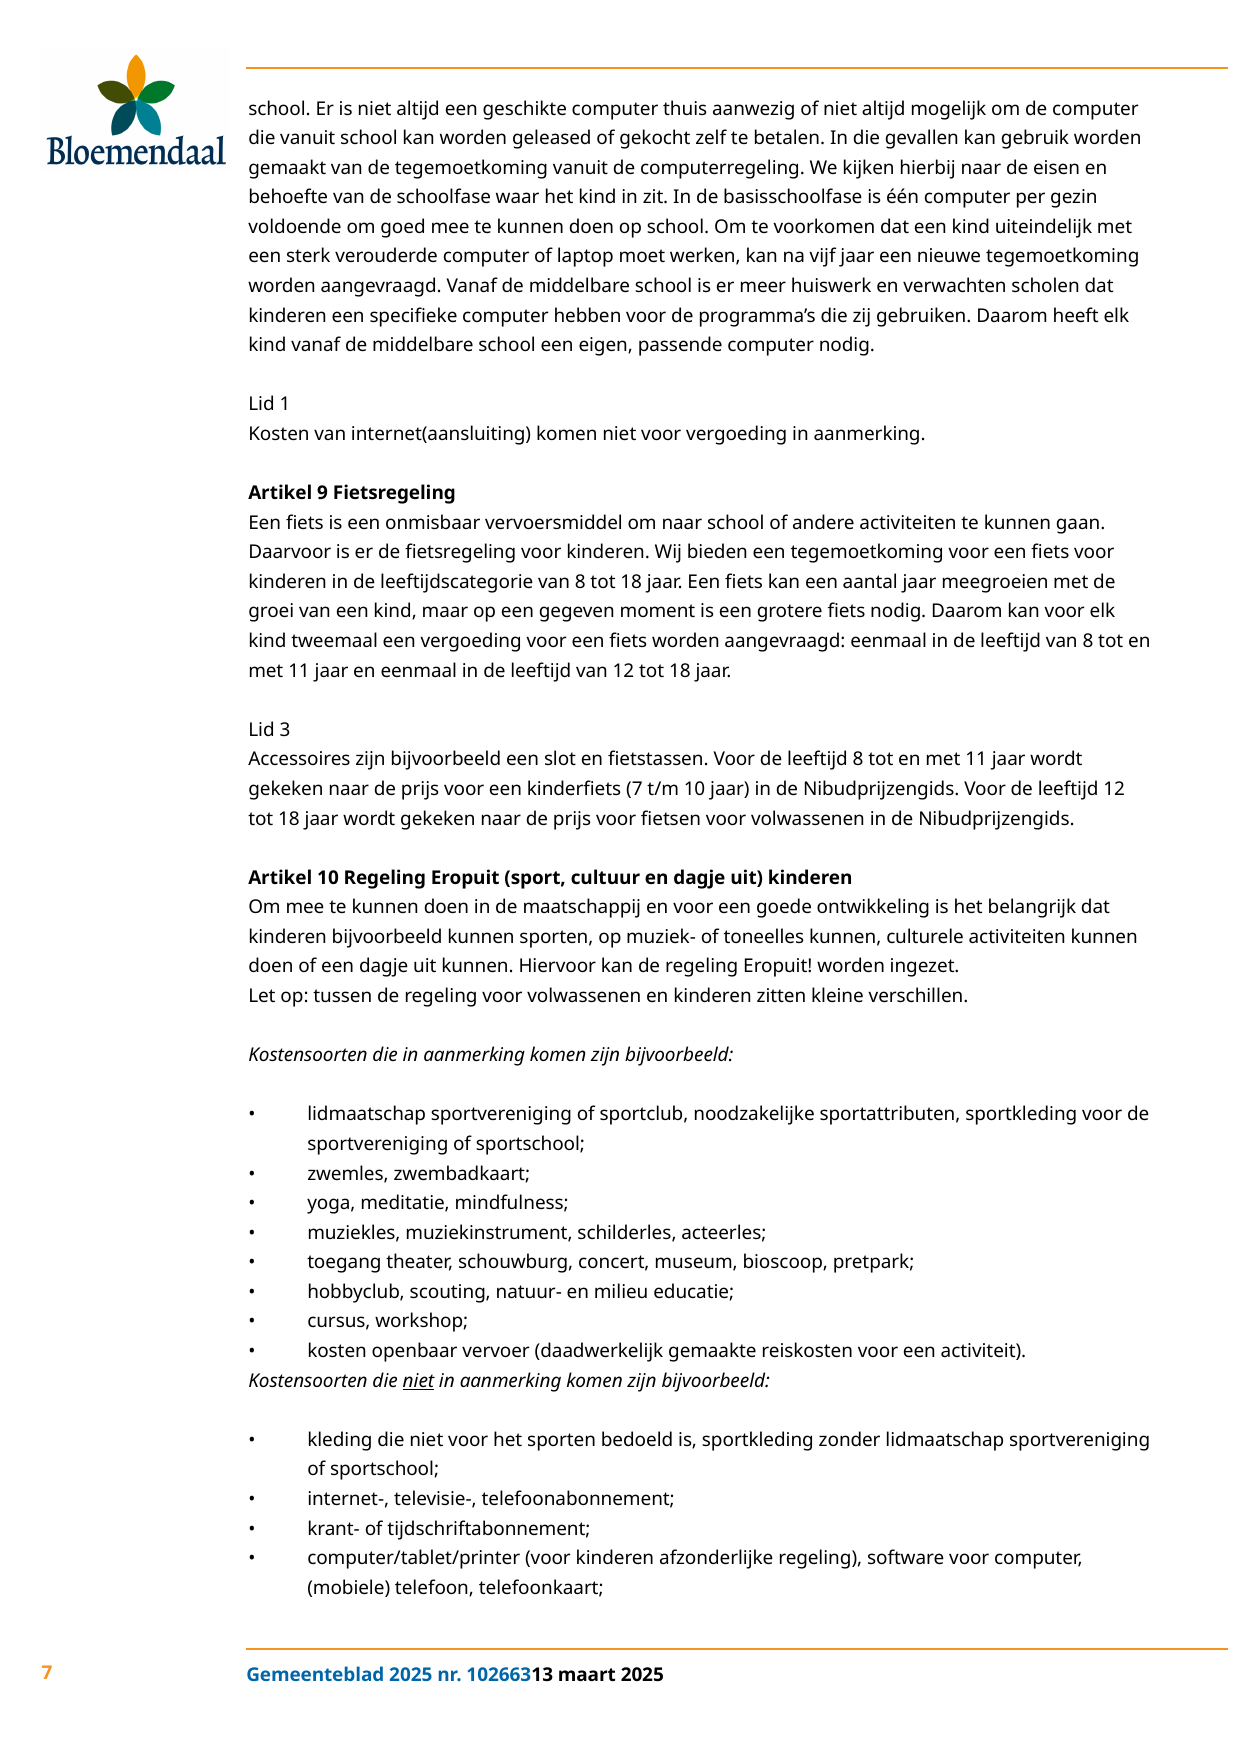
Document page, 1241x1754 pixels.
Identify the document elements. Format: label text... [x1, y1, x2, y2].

text Kostensoorten die niet in aanmerking komen zijn bijvoorbeeld: [248, 1367, 1152, 1393]
list computer/tablet/printer (voor kinderen afzonderlijke regeling), software voor computer, (mobiele) telefoon, telefoonkaart; [248, 1544, 1152, 1600]
text Lid 3 [248, 716, 1152, 742]
text Kostensoorten die in aanmerking komen zijn bijvoorbeeld: [248, 1041, 1152, 1067]
list kosten openbaar vervoer (daadwerkelijk gemaakte reiskosten voor een activiteit). [248, 1337, 1152, 1363]
list kleding die niet voor het sporten bedoeld is, sportkleding zonder lidmaatschap sportvereniging of sportschool; [248, 1426, 1152, 1481]
text Let op: tussen de regeling voor volwassenen en kinderen zitten kleine verschillen. [248, 982, 1152, 1008]
list muziekles, muziekinstrument, schilderles, acteerles; [248, 1219, 1152, 1245]
list krant- of tijdschriftabonnement; [248, 1515, 1152, 1541]
text Om mee te kunnen doen in de maatschappij en voor een goede ontwikkeling is het belangrijk dat kinderen bijvoorbeeld kunnen sporten, op muziek- of toneelles kunnen, culturele activiteiten kunnen doen of een dagje uit kunnen. Hiervoor kan de regeling Eropuit! worden ingezet. [248, 893, 1152, 978]
text Accessoires zijn bijvoorbeeld een slot en fietstassen. Voor de leeftijd 8 tot en met 11 jaar wordt gekeken naar de prijs voor een kinderfiets (7 t/m 10 jaar) in de Nibudprijzengids. Voor de leeftijd 12 tot 18 jaar wordt gekeken naar de prijs voor fietsen voor volwassenen in de Nibudprijzengids. [248, 746, 1152, 831]
list lidmaatschap sportvereniging of sportclub, noodzakelijke sportattributen, sportkleding voor de sportvereniging of sportschool; [248, 1101, 1152, 1156]
text Artikel 9 Fietsregeling [248, 479, 1152, 505]
text Lid 1 [248, 391, 1152, 416]
text Een fiets is een onmisbaar vervoersmiddel om naar school of andere activiteiten te kunnen gaan. Daarvoor is er de fietsregeling voor kinderen. Wij bieden een tegemoetkoming voor een fiets voor kinderen in de leeftijdscategorie van 8 tot 18 jaar. Een fiets kan een aantal jaar meegroeien met de groei van een kind, maar op een gegeven moment is een grotere fiets nodig. Daarom kan voor elk kind tweemaal een vergoeding voor een fiets worden aangevraagd: eenmaal in de leeftijd van 8 tot en met 11 jaar en eenmaal in de leeftijd van 12 tot 18 jaar. [248, 509, 1152, 683]
list internet-, televisie-, telefoonabonnement; [248, 1485, 1152, 1511]
picture [41, 47, 231, 172]
list cursus, workshop; [248, 1308, 1152, 1333]
list toegang theater, schouwburg, concert, museum, bioscoop, pretpark; [248, 1248, 1152, 1274]
list zwemles, zwembadkaart; [248, 1160, 1152, 1186]
text Artikel 10 Regeling Eropuit (sport, cultuur en dagje uit) kinderen [248, 864, 1152, 890]
text Kosten van internet(aansluiting) komen niet voor vergoeding in aanmerking. [248, 420, 1152, 446]
list hobbyclub, scouting, natuur- en milieu educatie; [248, 1278, 1152, 1304]
text school. Er is niet altijd een geschikte computer thuis aanwezig of niet altijd mogelijk om de computer die vanuit school kan worden geleased of gekocht zelf te betalen. In die gevallen kan gebruik worden gemaakt van de tegemoetkoming vanuit de computerregeling. We kijken hierbij naar de eisen en behoefte van de schoolfase waar het kind in zit. In de basisschoolfase is één computer per gezin voldoende om goed mee te kunnen doen op school. Om te voorkomen dat een kind uiteindelijk met een sterk verouderde computer of laptop moet werken, kan na vijf jaar een nieuwe tegemoetkoming worden aangevraagd. Vanaf de middelbare school is er meer huiswerk en verwachten scholen dat kinderen een specifieke computer hebben voor de programma’s die zij gebruiken. Daarom heeft elk kind vanaf de middelbare school een eigen, passende computer nodig. [248, 95, 1152, 357]
list yoga, meditatie, mindfulness; [248, 1189, 1152, 1215]
